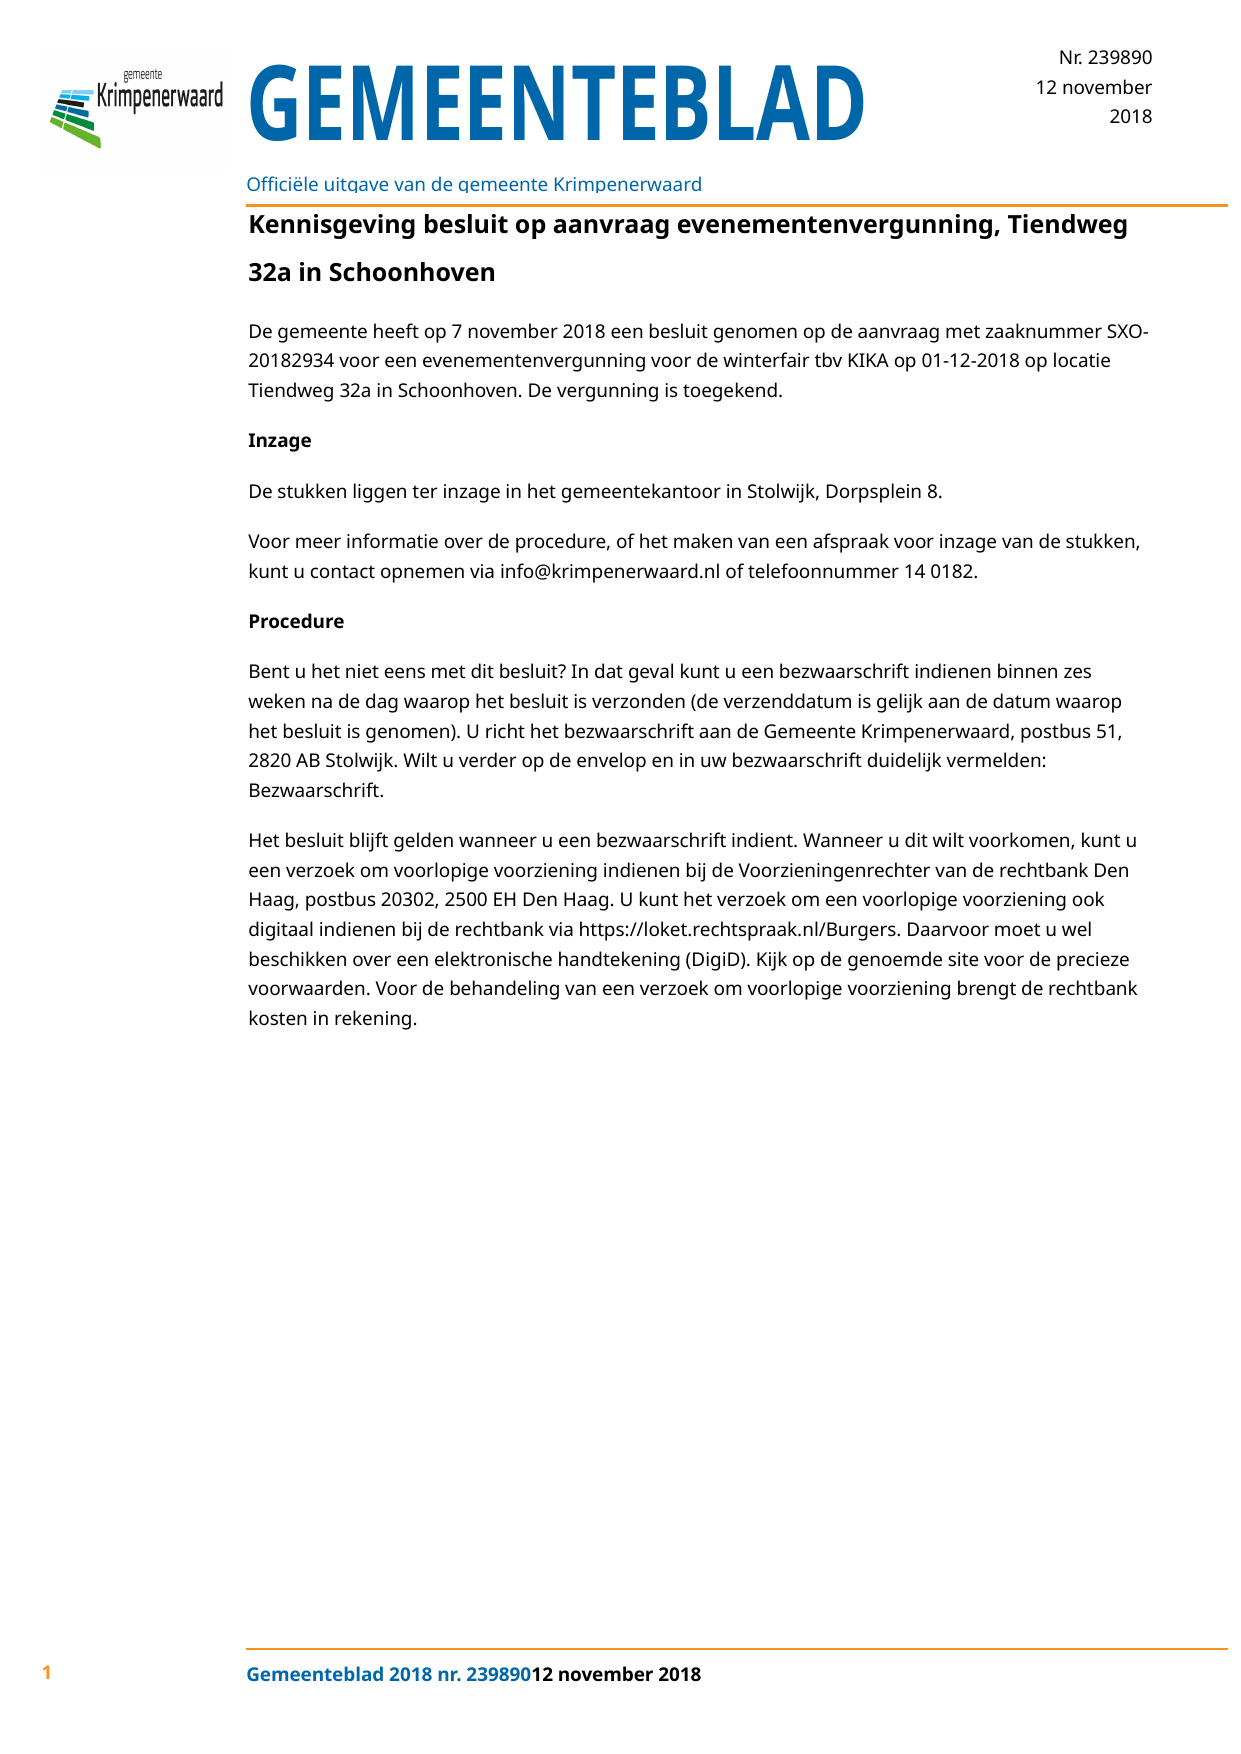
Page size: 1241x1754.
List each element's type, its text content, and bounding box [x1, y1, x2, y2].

text De gemeente heeft op 7 november 2018 een besluit genomen op de aanvraag met zaaknummer SXO-20182934 voor een evenementenvergunning voor de winterfair tbv KIKA op 01-12-2018 op locatie Tiendweg 32a in Schoonhoven. De vergunning is toegekend. [248, 318, 1152, 403]
text De stukken liggen ter inzage in het gemeentekantoor in Stolwijk, Dorpsplein 8. [248, 478, 1152, 504]
text Bent u het niet eens met dit besluit? In dat geval kunt u een bezwaarschrift indienen binnen zes weken na de dag waarop het besluit is verzonden (de verzenddatum is gelijk aan de datum waarop het besluit is genomen). U richt het bezwaarschrift aan de Gemeente Krimpenerwaard, postbus 51, 2820 AB Stolwijk. Wilt u verder op de envelop en in uw bezwaarschrift duidelijk vermelden: Bezwaarschrift. [248, 659, 1152, 803]
picture [41, 47, 231, 172]
text Procedure [248, 608, 1152, 634]
text Kennisgeving besluit op aanvraag evenementenvergunning, Tiendweg 32a in Schoonhoven [248, 207, 1152, 288]
text Voor meer informatie over de procedure, of het maken van een afspraak voor inzage van de stukken, kunt u contact opnemen via info@krimpenerwaard.nl of telefoonnummer 14 0182. [248, 528, 1152, 584]
text Inzage [248, 427, 1152, 453]
text Het besluit blijft gelden wanneer u een bezwaarschrift indient. Wanneer u dit wilt voorkomen, kunt u een verzoek om voorlopige voorziening indienen bij de Voorzieningenrechter van de rechtbank Den Haag, postbus 20302, 2500 EH Den Haag. U kunt het verzoek om een voorlopige voorziening ook digitaal indienen bij de rechtbank via https://loket.rechtspraak.nl/Burgers. Daarvoor moet u wel beschikken over een elektronische handtekening (DigiD). Kijk op de genoemde site voor de precieze voorwaarden. Voor de behandeling van een verzoek om voorlopige voorziening brengt de rechtbank kosten in rekening. [248, 827, 1152, 1031]
